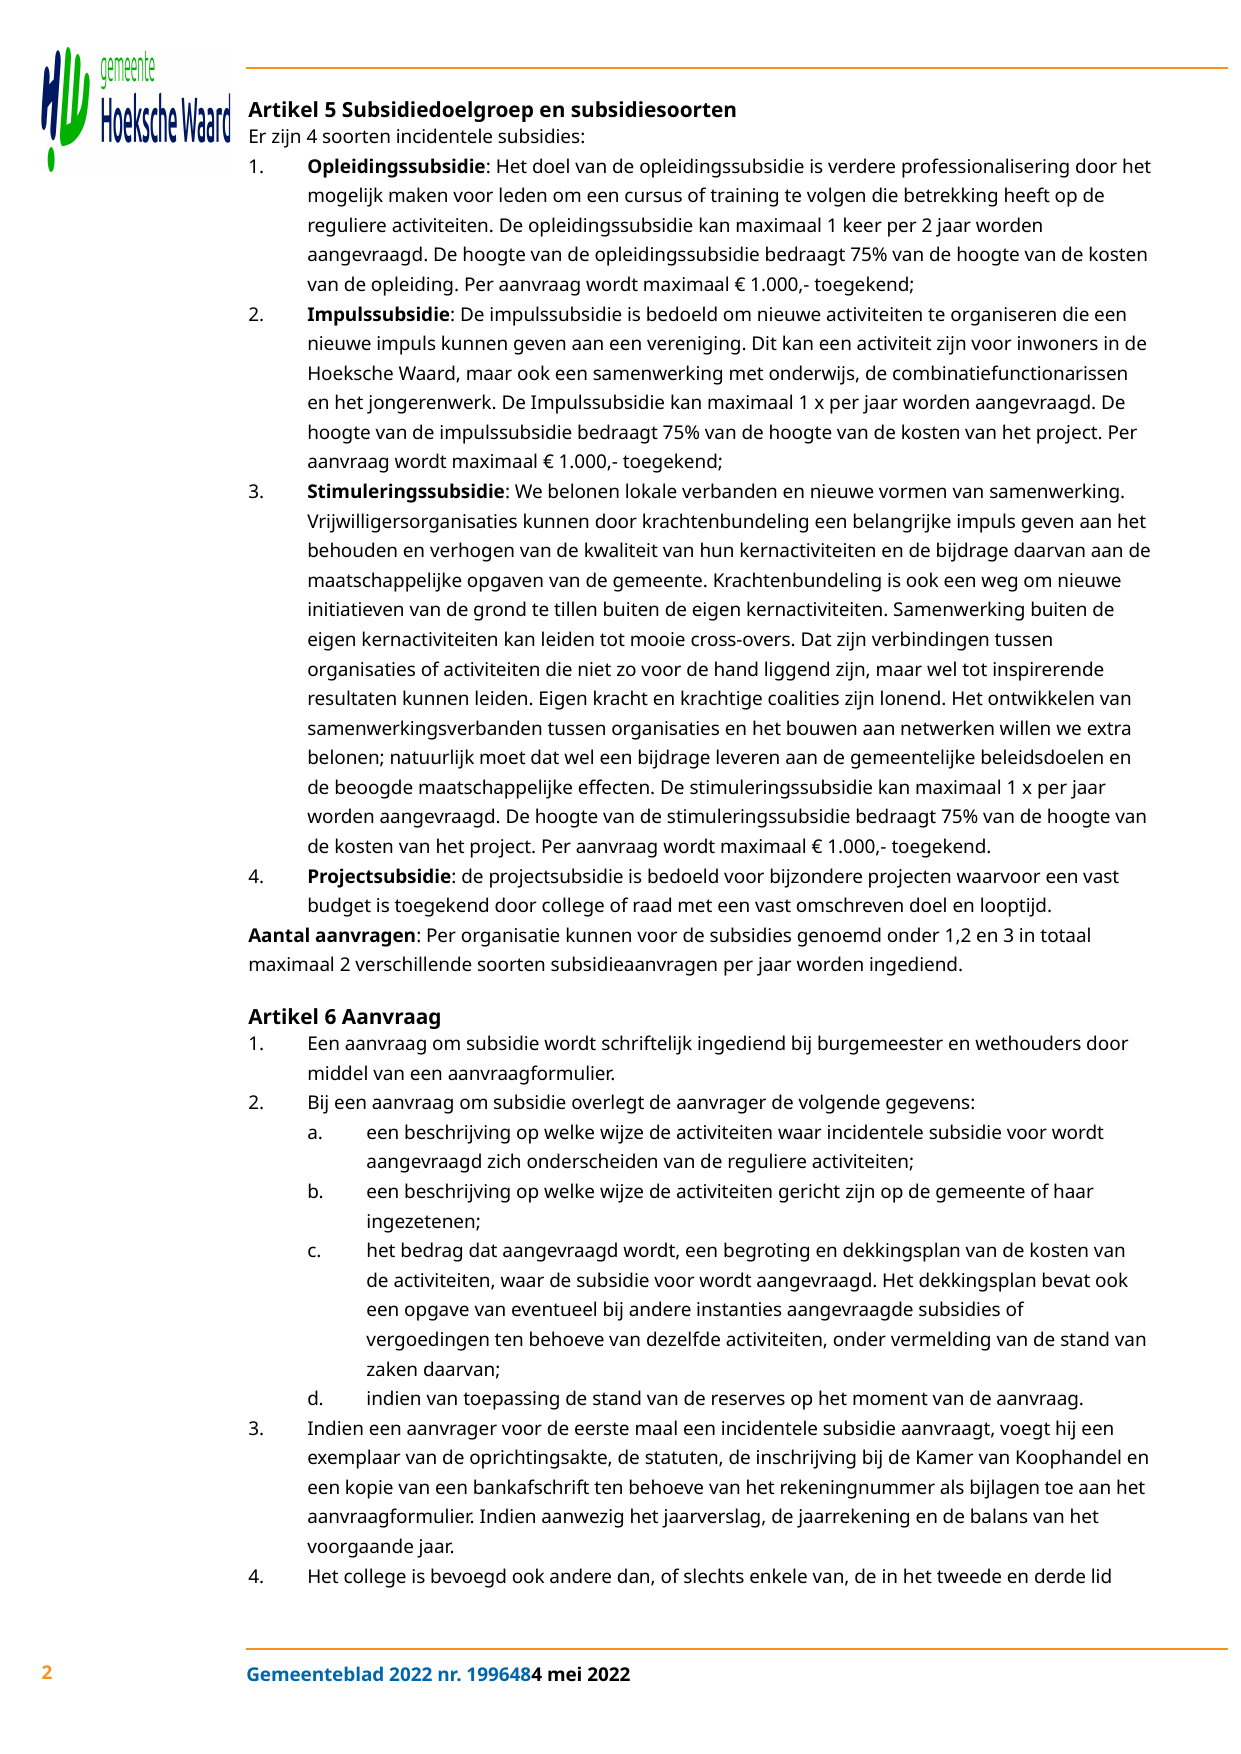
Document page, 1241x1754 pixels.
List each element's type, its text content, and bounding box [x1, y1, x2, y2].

list Opleidingssubsidie: Het doel van de opleidingssubsidie is verdere professionalisering door het mogelijk maken voor leden om een cursus of training te volgen die betrekking heeft op de reguliere activiteiten. De opleidingssubsidie kan maximaal 1 keer per 2 jaar worden aangevraagd. De hoogte van de opleidingssubsidie bedraagt 75% van de hoogte van de kosten van de opleiding. Per aanvraag wordt maximaal € 1.000,- toegekend; [248, 153, 1152, 297]
list Stimuleringssubsidie: We belonen lokale verbanden en nieuwe vormen van samenwerking. Vrijwilligersorganisaties kunnen door krachtenbundeling een belangrijke impuls geven aan het behouden en verhogen van de kwaliteit van hun kernactiviteiten en de bijdrage daarvan aan de maatschappelijke opgaven van de gemeente. Krachtenbundeling is ook een weg om nieuwe initiatieven van de grond te tillen buiten de eigen kernactiviteiten. Samenwerking buiten de eigen kernactiviteiten kan leiden tot mooie cross-overs. Dat zijn verbindingen tussen organisaties of activiteiten die niet zo voor de hand liggend zijn, maar wel tot inspirerende resultaten kunnen leiden. Eigen kracht en krachtige coalities zijn lonend. Het ontwikkelen van samenwerkingsverbanden tussen organisaties en het bouwen aan netwerken willen we extra belonen; natuurlijk moet dat wel een bijdrage leveren aan de gemeentelijke beleidsdoelen en de beoogde maatschappelijke effecten. De stimuleringssubsidie kan maximaal 1 x per jaar worden aangevraagd. De hoogte van de stimuleringssubsidie bedraagt 75% van de hoogte van de kosten van het project. Per aanvraag wordt maximaal € 1.000,- toegekend. [248, 478, 1152, 859]
text Artikel 6 Aanvraag [248, 1002, 1152, 1030]
list Bij een aanvraag om subsidie overlegt de aanvrager de volgende gegevens: [248, 1089, 1152, 1115]
text Artikel 5 Subsidiedoelgroep en subsidiesoorten [248, 95, 1152, 123]
text Aantal aanvragen: Per organisatie kunnen voor de subsidies genoemd onder 1,2 en 3 in totaal maximaal 2 verschillende soorten subsidieaanvragen per jaar worden ingediend. [248, 922, 1152, 977]
list een beschrijving op welke wijze de activiteiten gericht zijn op de gemeente of haar ingezetenen; [307, 1178, 1152, 1234]
list Projectsubsidie: de projectsubsidie is bedoeld voor bijzondere projecten waarvoor een vast budget is toegekend door college of raad met een vast omschreven doel en looptijd. [248, 863, 1152, 918]
picture [41, 47, 231, 172]
list het bedrag dat aangevraagd wordt, een begroting en dekkingsplan van de kosten van de activiteiten, waar de subsidie voor wordt aangevraagd. Het dekkingsplan bevat ook een opgave van eventueel bij andere instanties aangevraagde subsidies of vergoedingen ten behoeve van dezelfde activiteiten, onder vermelding van de stand van zaken daarvan; [307, 1237, 1152, 1382]
text Er zijn 4 soorten incidentele subsidies: [248, 123, 1152, 149]
list Impulssubsidie: De impulssubsidie is bedoeld om nieuwe activiteiten te organiseren die een nieuwe impuls kunnen geven aan een vereniging. Dit kan een activiteit zijn voor inwoners in de Hoeksche Waard, maar ook een samenwerking met onderwijs, de combinatiefunctionarissen en het jongerenwerk. De Impulssubsidie kan maximaal 1 x per jaar worden aangevraagd. De hoogte van de impulssubsidie bedraagt 75% van de hoogte van de kosten van het project. Per aanvraag wordt maximaal € 1.000,- toegekend; [248, 301, 1152, 474]
list indien van toepassing de stand van de reserves op het moment van de aanvraag. [307, 1385, 1152, 1411]
list Een aanvraag om subsidie wordt schriftelijk ingediend bij burgemeester en wethouders door middel van een aanvraagformulier. [248, 1030, 1152, 1086]
list Indien een aanvrager voor de eerste maal een incidentele subsidie aanvraagt, voegt hij een exemplaar van de oprichtingsakte, de statuten, de inschrijving bij de Kamer van Koophandel en een kopie van een bankafschrift ten behoeve van het rekeningnummer als bijlagen toe aan het aanvraagformulier. Indien aanwezig het jaarverslag, de jaarrekening en de balans van het voorgaande jaar. [248, 1415, 1152, 1559]
list een beschrijving op welke wijze de activiteiten waar incidentele subsidie voor wordt aangevraagd zich onderscheiden van de reguliere activiteiten; [307, 1119, 1152, 1174]
list Het college is bevoegd ook andere dan, of slechts enkele van, de in het tweede en derde lid [248, 1563, 1152, 1589]
